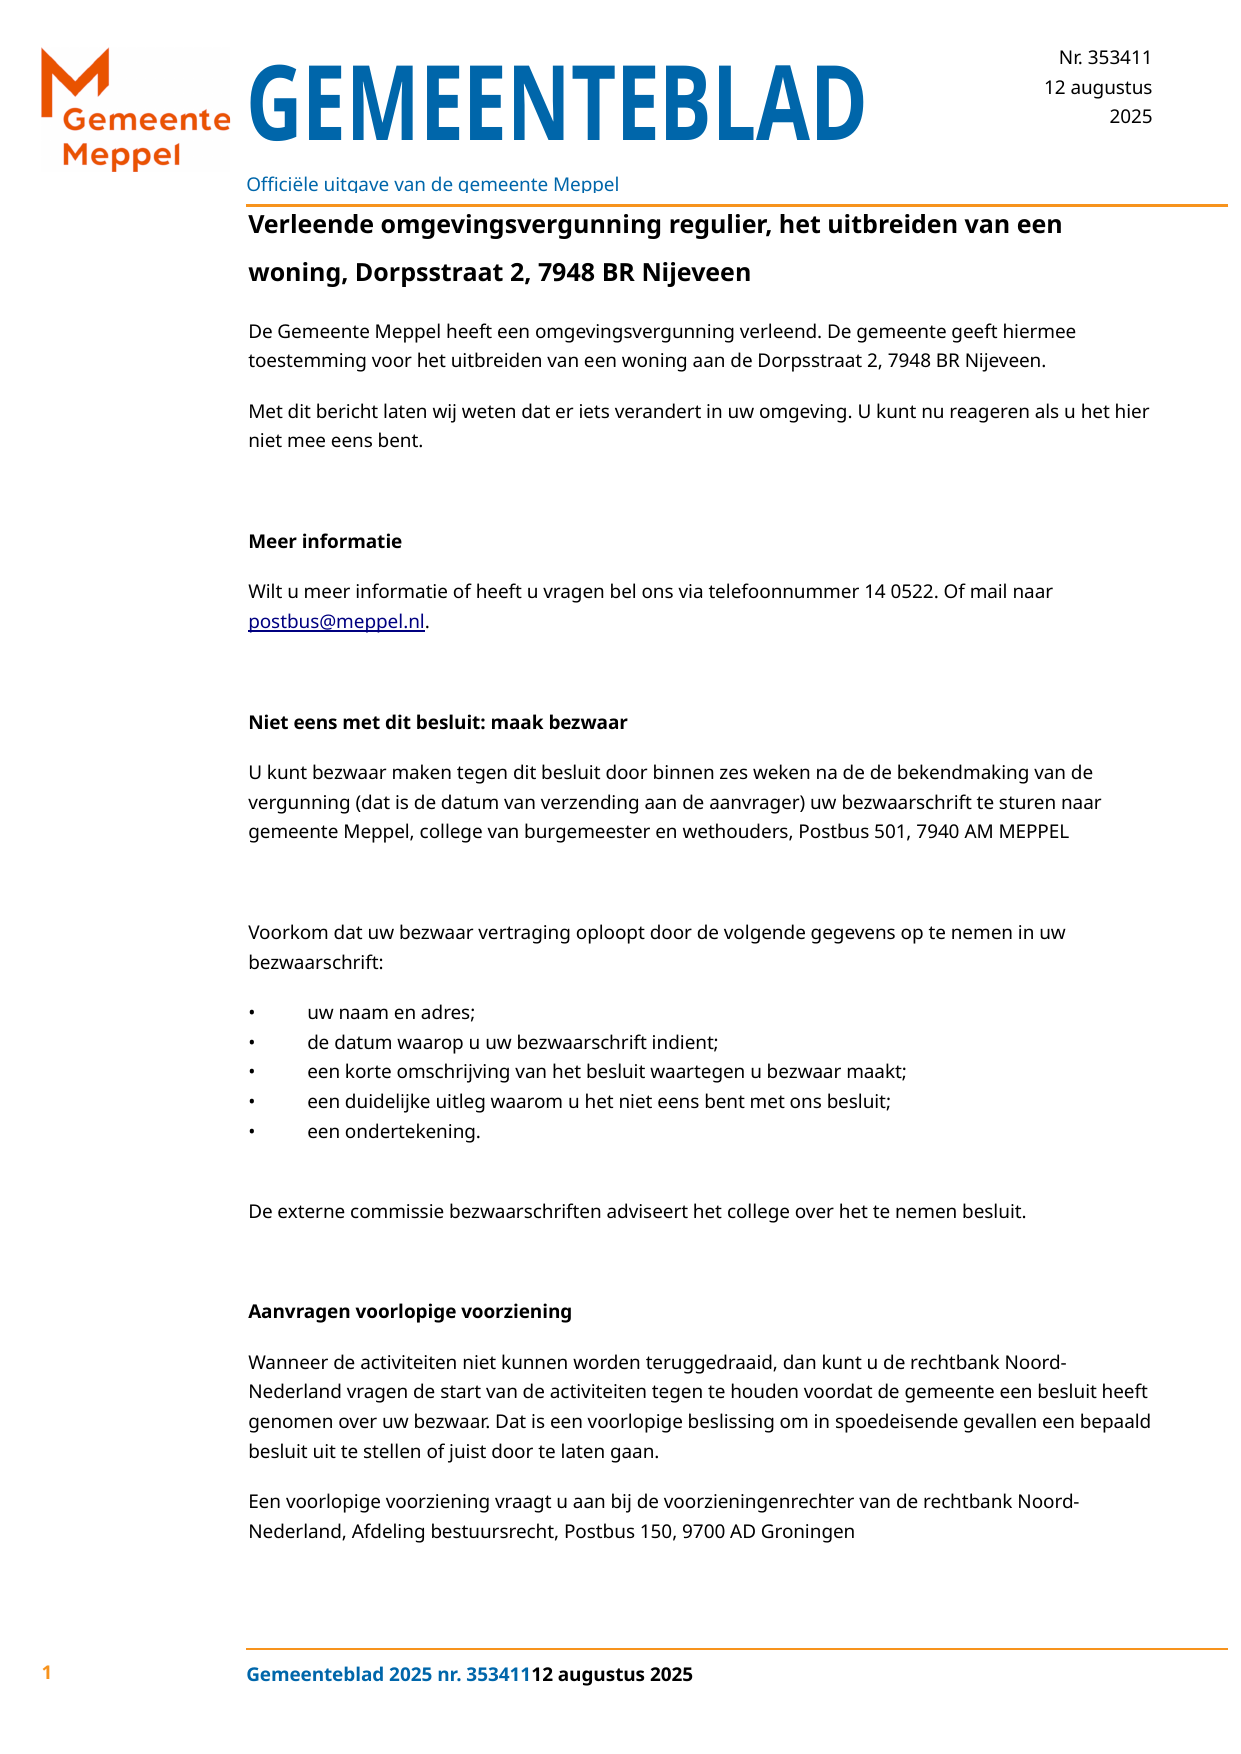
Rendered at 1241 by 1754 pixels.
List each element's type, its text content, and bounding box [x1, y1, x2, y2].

text Voorkom dat uw bezwaar vertraging oploopt door de volgende gegevens op te nemen in uw bezwaarschrift: [248, 919, 1152, 975]
text Meer informatie [248, 528, 1152, 554]
text De externe commissie bezwaarschriften adviseert het college over het te nemen besluit. [248, 1198, 1152, 1224]
list uw naam en adres; [248, 999, 1152, 1025]
text U kunt bezwaar maken tegen dit besluit door binnen zes weken na de de bekendmaking van de vergunning (dat is de datum van verzending aan de aanvrager) uw bezwaarschrift te sturen naar gemeente Meppel, college van burgemeester en wethouders, Postbus 501, 7940 AM MEPPEL [248, 759, 1152, 844]
text De Gemeente Meppel heeft een omgevingsvergunning verleend. De gemeente geeft hiermee toestemming voor het uitbreiden van een woning aan de Dorpsstraat 2, 7948 BR Nijeveen. [248, 318, 1152, 373]
text Wanneer de activiteiten niet kunnen worden teruggedraaid, dan kunt u de rechtbank Noord-Nederland vragen de start van de activiteiten tegen te houden voordat de gemeente een besluit heeft genomen over uw bezwaar. Dat is een voorlopige beslissing om in spoedeisende gevallen een bepaald besluit uit te stellen of juist door te laten gaan. [248, 1349, 1152, 1464]
list een duidelijke uitleg waarom u het niet eens bent met ons besluit; [248, 1088, 1152, 1114]
list een ondertekening. [248, 1118, 1152, 1144]
text Verleende omgevingsvergunning regulier, het uitbreiden van een woning, Dorpsstraat 2, 7948 BR Nijeveen [248, 207, 1152, 288]
list een korte omschrijving van het besluit waartegen u bezwaar maakt; [248, 1059, 1152, 1084]
list de datum waarop u uw bezwaarschrift indient; [248, 1029, 1152, 1055]
text Met dit bericht laten wij weten dat er iets verandert in uw omgeving. U kunt nu reageren als u het hier niet mee eens bent. [248, 398, 1152, 453]
text Een voorlopige voorziening vraagt u aan bij de voorzieningenrechter van de rechtbank Noord-Nederland, Afdeling bestuursrecht, Postbus 150, 9700 AD Groningen [248, 1488, 1152, 1544]
text Wilt u meer informatie of heeft u vragen bel ons via telefoonnummer 14 0522. Of mail naar postbus@meppel.nl. [248, 579, 1152, 634]
text Niet eens met dit besluit: maak bezwaar [248, 709, 1152, 735]
picture [41, 47, 231, 172]
text Aanvragen voorlopige voorziening [248, 1299, 1152, 1324]
